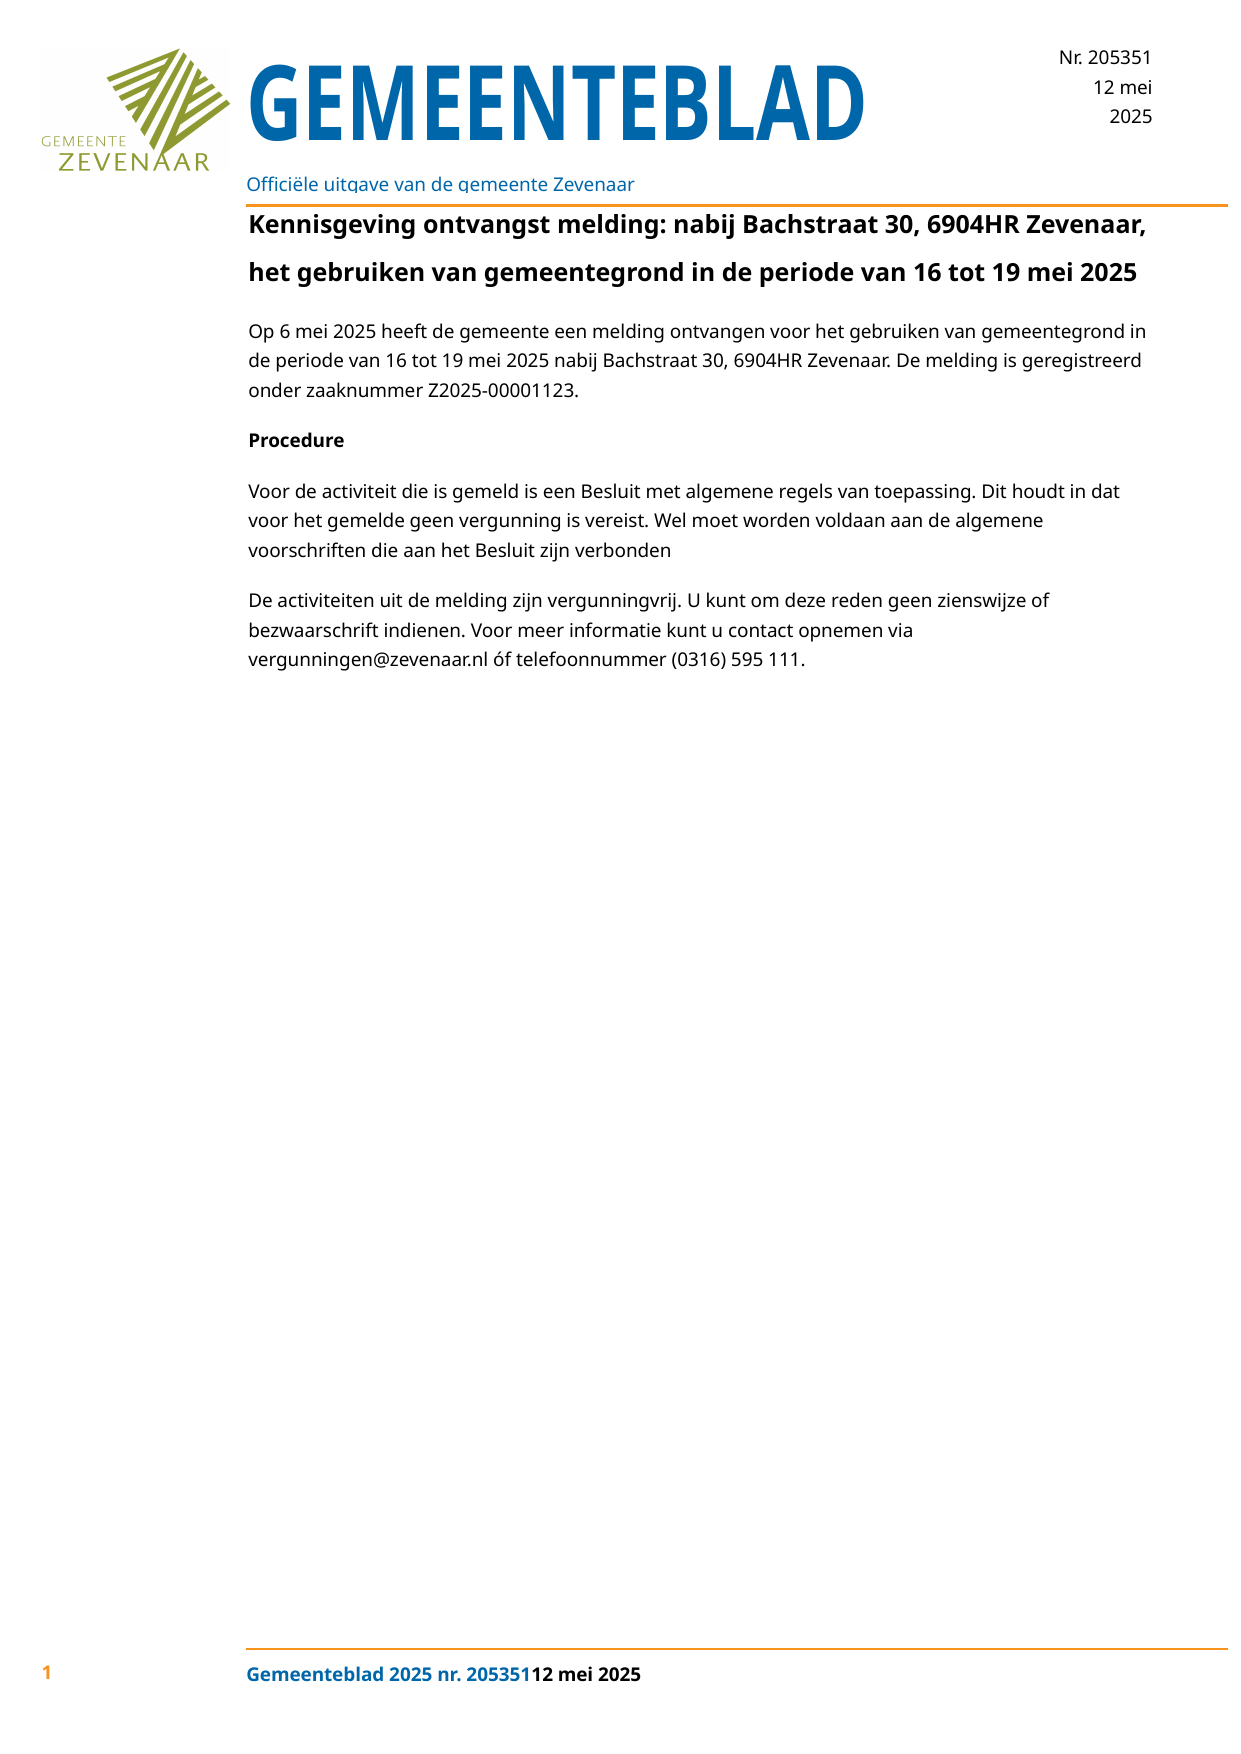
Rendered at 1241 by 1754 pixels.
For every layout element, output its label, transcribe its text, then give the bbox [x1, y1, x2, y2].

text Op 6 mei 2025 heeft de gemeente een melding ontvangen voor het gebruiken van gemeentegrond in de periode van 16 tot 19 mei 2025 nabij Bachstraat 30, 6904HR Zevenaar. De melding is geregistreerd onder zaaknummer Z2025-00001123. [248, 318, 1152, 403]
text Voor de activiteit die is gemeld is een Besluit met algemene regels van toepassing. Dit houdt in dat voor het gemelde geen vergunning is vereist. Wel moet worden voldaan aan de algemene voorschriften die aan het Besluit zijn verbonden [248, 478, 1152, 563]
text Kennisgeving ontvangst melding: nabij Bachstraat 30, 6904HR Zevenaar, het gebruiken van gemeentegrond in de periode van 16 tot 19 mei 2025 [248, 207, 1152, 288]
text Procedure [248, 427, 1152, 453]
text De activiteiten uit de melding zijn vergunningvrij. U kunt om deze reden geen zienswijze of bezwaarschrift indienen. Voor meer informatie kunt u contact opnemen via vergunningen@zevenaar.nl óf telefoonnummer (0316) 595 111. [248, 587, 1152, 672]
picture [41, 47, 231, 172]
